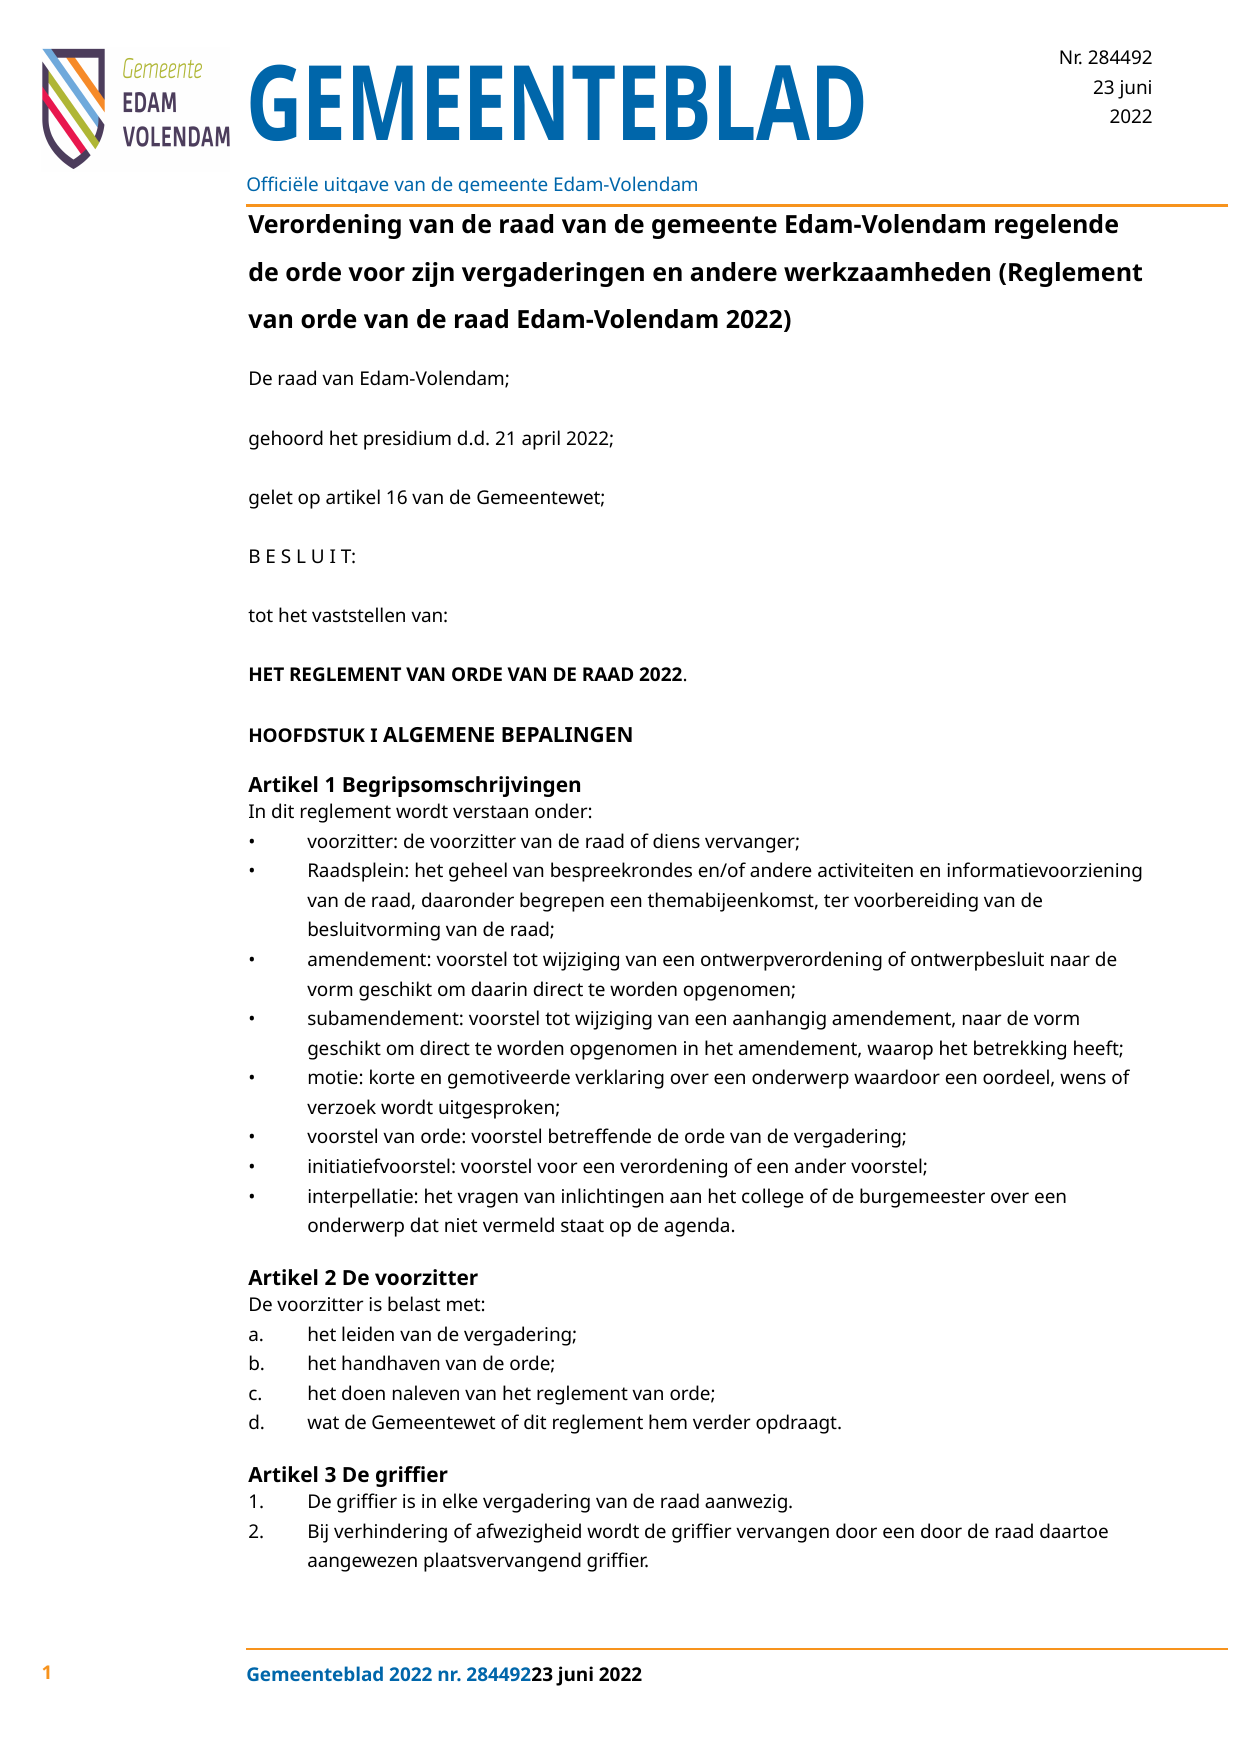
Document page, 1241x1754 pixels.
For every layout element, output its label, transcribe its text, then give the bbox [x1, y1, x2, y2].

text gehoord het presidium d.d. 21 april 2022; [248, 425, 1152, 450]
list subamendement: voorstel tot wijziging van een aanhangig amendement, naar de vorm geschikt om direct te worden opgenomen in het amendement, waarop het betrekking heeft; [248, 1005, 1152, 1061]
text Artikel 1 Begripsomschrijvingen [248, 770, 1152, 798]
text HET REGLEMENT VAN ORDE VAN DE RAAD 2022. [248, 661, 1152, 687]
text In dit reglement wordt verstaan onder: [248, 798, 1152, 824]
list het leiden van de vergadering; [248, 1321, 1152, 1347]
text De raad van Edam-Volendam; [248, 366, 1152, 391]
list voorstel van orde: voorstel betreffende de orde van de vergadering; [248, 1124, 1152, 1149]
text Artikel 2 De voorzitter [248, 1263, 1152, 1291]
list voorzitter: de voorzitter van de raad of diens vervanger; [248, 828, 1152, 853]
list Bij verhindering of afwezigheid wordt de griffier vervangen door een door de raad daartoe aangewezen plaatsvervangend griffier. [248, 1518, 1152, 1573]
list het handhaven van de orde; [248, 1350, 1152, 1376]
list initiatiefvoorstel: voorstel voor een verordening of een ander voorstel; [248, 1153, 1152, 1179]
text HOOFDSTUK I ALGEMENE BEPALINGEN [248, 721, 1152, 749]
text Verordening van de raad van de gemeente Edam-Volendam regelende de orde voor zijn vergaderingen en andere werkzaamheden (Reglement van orde van de raad Edam-Volendam 2022) [248, 207, 1152, 336]
text Artikel 3 De griffier [248, 1460, 1152, 1488]
text tot het vaststellen van: [248, 602, 1152, 628]
text De voorzitter is belast met: [248, 1291, 1152, 1317]
list interpellatie: het vragen van inlichtingen aan het college of de burgemeester over een onderwerp dat niet vermeld staat op de agenda. [248, 1183, 1152, 1238]
list De griffier is in elke vergadering van de raad aanwezig. [248, 1488, 1152, 1514]
list amendement: voorstel tot wijziging van een ontwerpverordening of ontwerpbesluit naar de vorm geschikt om daarin direct te worden opgenomen; [248, 946, 1152, 1001]
picture [41, 47, 231, 172]
text gelet op artikel 16 van de Gemeentewet; [248, 484, 1152, 509]
list wat de Gemeentewet of dit reglement hem verder opdraagt. [248, 1409, 1152, 1435]
list Raadsplein: het geheel van bespreekrondes en/of andere activiteiten en informatievoorziening van de raad, daaronder begrepen een themabijeenkomst, ter voorbereiding van de besluitvorming van de raad; [248, 857, 1152, 942]
list motie: korte en gemotiveerde verklaring over een onderwerp waardoor een oordeel, wens of verzoek wordt uitgesproken; [248, 1064, 1152, 1120]
text B E S L U I T: [248, 543, 1152, 569]
list het doen naleven van het reglement van orde; [248, 1380, 1152, 1406]
